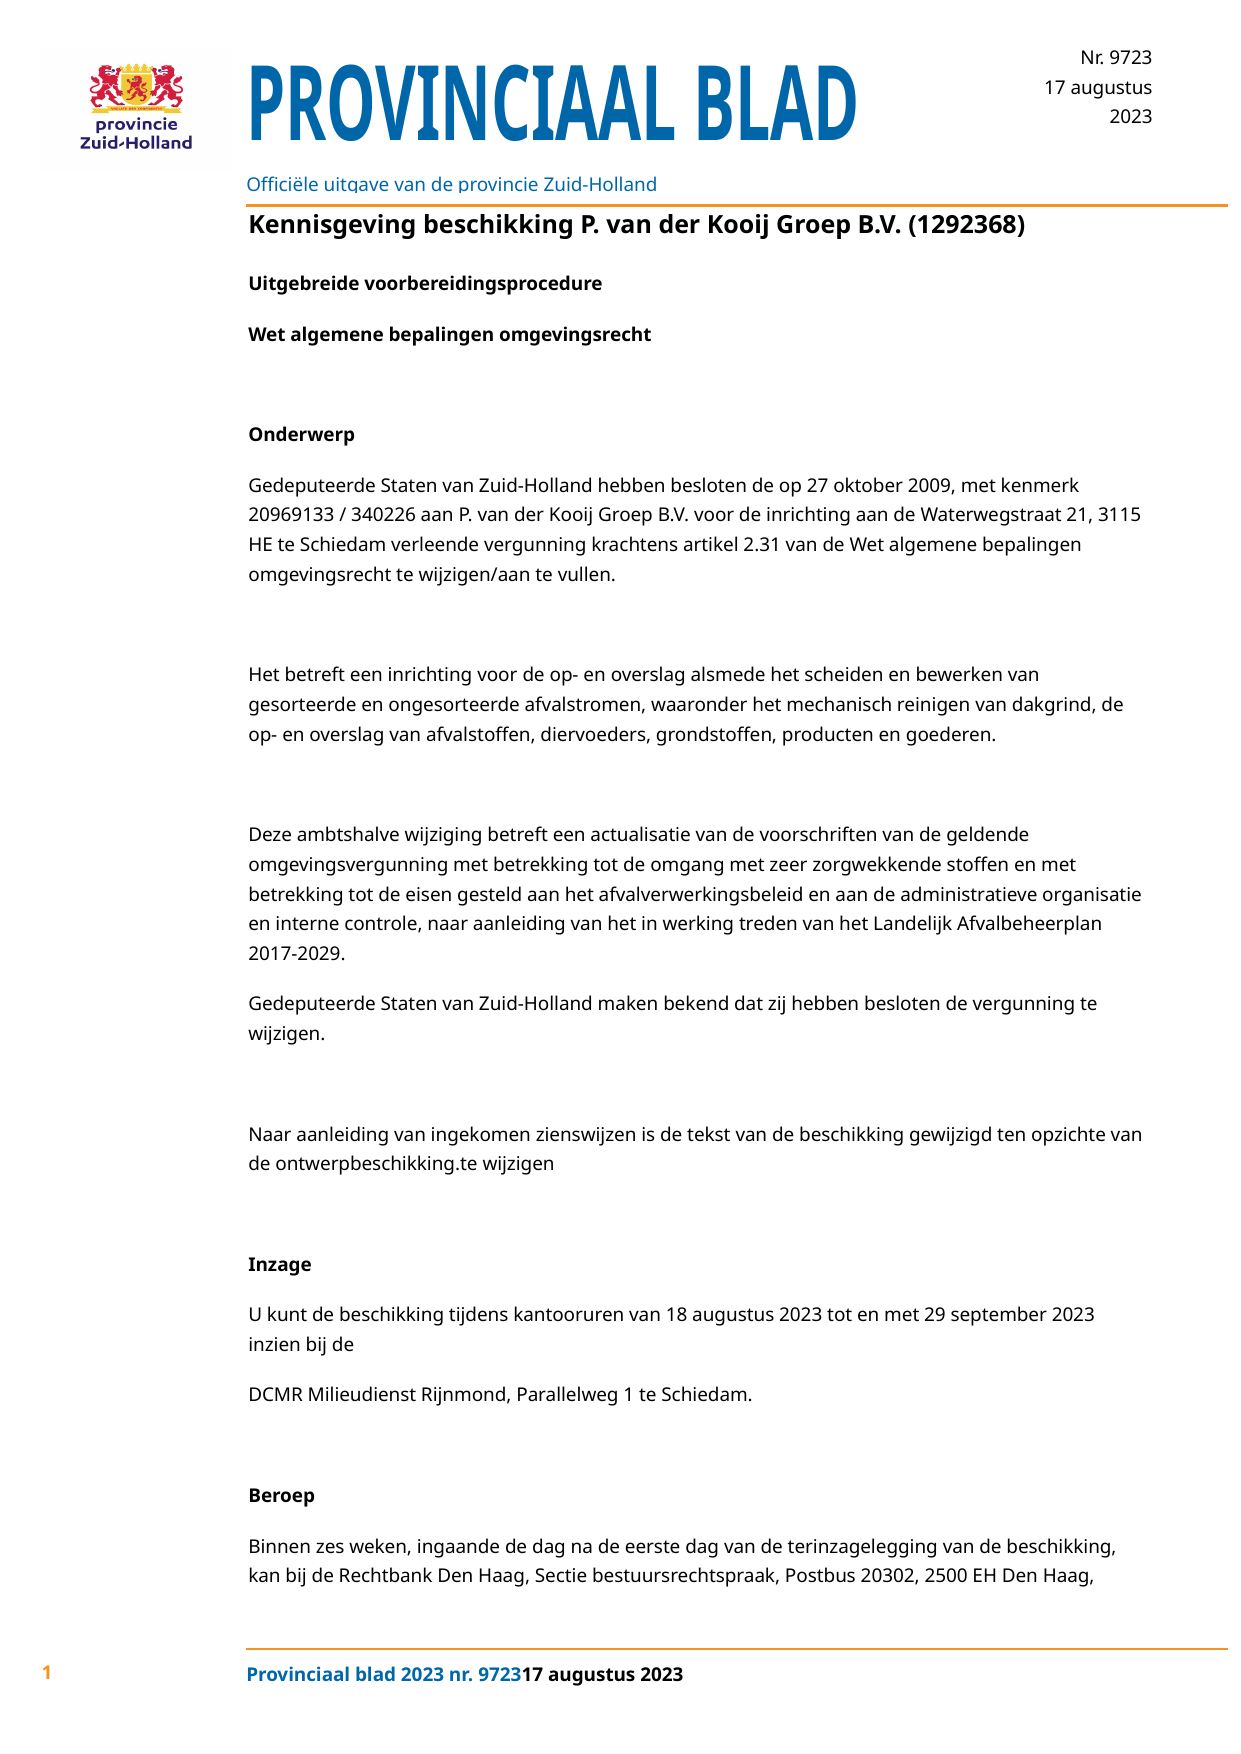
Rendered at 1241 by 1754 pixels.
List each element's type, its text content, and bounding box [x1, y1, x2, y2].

text DCMR Milieudienst Rijnmond, Parallelweg 1 te Schiedam. [248, 1382, 1152, 1407]
text Uitgebreide voorbereidingsprocedure [248, 270, 1152, 296]
text Het betreft een inrichting voor de op- en overslag alsmede het scheiden en bewerken van gesorteerde en ongesorteerde afvalstromen, waaronder het mechanisch reinigen van dakgrind, de op- en overslag van afvalstoffen, diervoeders, grondstoffen, producten en goederen. [248, 662, 1152, 746]
text Gedeputeerde Staten van Zuid-Holland maken bekend dat zij hebben besloten de vergunning te wijzigen. [248, 990, 1152, 1046]
picture [41, 47, 231, 172]
text Wet algemene bepalingen omgevingsrecht [248, 321, 1152, 346]
text Beroep [248, 1482, 1152, 1508]
text Deze ambtshalve wijziging betreft een actualisatie van de voorschriften van de geldende omgevingsvergunning met betrekking tot de omgang met zeer zorgwekkende stoffen en met betrekking tot de eisen gesteld aan het afvalverwerkingsbeleid en aan de administratieve organisatie en interne controle, naar aanleiding van het in werking treden van het Landelijk Afvalbeheerplan 2017-2029. [248, 822, 1152, 966]
text Kennisgeving beschikking P. van der Kooij Groep B.V. (1292368) [248, 207, 1152, 241]
text U kunt de beschikking tijdens kantooruren van 18 augustus 2023 tot en met 29 september 2023 inzien bij de [248, 1302, 1152, 1357]
text Gedeputeerde Staten van Zuid-Holland hebben besloten de op 27 oktober 2009, met kenmerk 20969133 / 340226 aan P. van der Kooij Groep B.V. voor de inrichting aan de Waterwegstraat 21, 3115 HE te Schiedam verleende vergunning krachtens artikel 2.31 van de Wet algemene bepalingen omgevingsrecht te wijzigen/aan te vullen. [248, 472, 1152, 586]
text Binnen zes weken, ingaande de dag na de eerste dag van de terinzagelegging van de beschikking, kan bij de Rechtbank Den Haag, Sectie bestuursrechtspraak, Postbus 20302, 2500 EH Den Haag, [248, 1533, 1152, 1588]
text Inzage [248, 1251, 1152, 1277]
text Onderwerp [248, 422, 1152, 447]
text Naar aanleiding van ingekomen zienswijzen is de tekst van de beschikking gewijzigd ten opzichte van de ontwerpbeschikking.te wijzigen [248, 1121, 1152, 1176]
